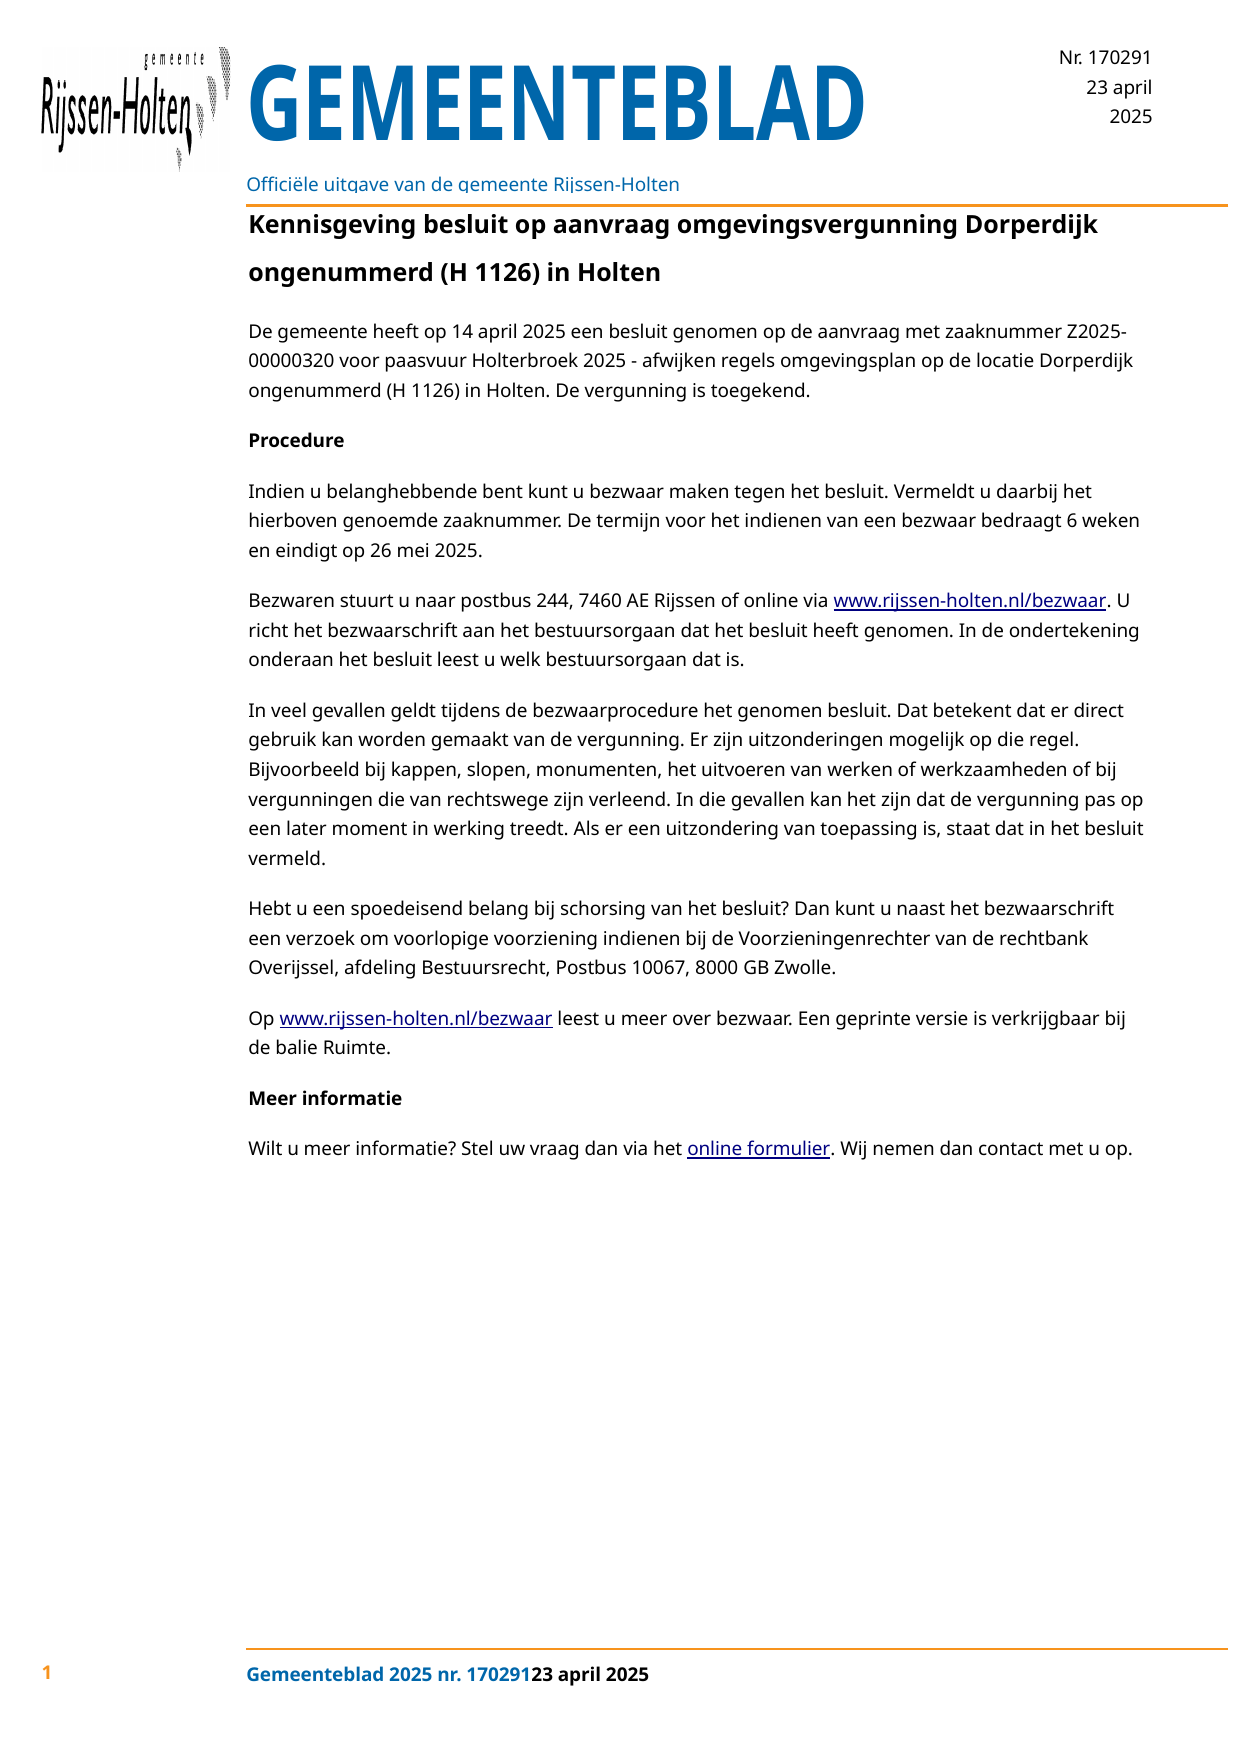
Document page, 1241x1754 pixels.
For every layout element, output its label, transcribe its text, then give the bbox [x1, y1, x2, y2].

text Procedure [248, 427, 1152, 453]
text Bezwaren stuurt u naar postbus 244, 7460 AE Rijssen of online via www.rijssen-holten.nl/bezwaar. U richt het bezwaarschrift aan het bestuursorgaan dat het besluit heeft genomen. In de ondertekening onderaan het besluit leest u welk bestuursorgaan dat is. [248, 587, 1152, 672]
text In veel gevallen geldt tijdens de bezwaarprocedure het genomen besluit. Dat betekent dat er direct gebruik kan worden gemaakt van de vergunning. Er zijn uitzonderingen mogelijk op die regel. Bijvoorbeeld bij kappen, slopen, monumenten, het uitvoeren van werken of werkzaamheden of bij vergunningen die van rechtswege zijn verleend. In die gevallen kan het zijn dat de vergunning pas op een later moment in werking treedt. Als er een uitzondering van toepassing is, staat dat in het besluit vermeld. [248, 697, 1152, 871]
text Hebt u een spoedeisend belang bij schorsing van het besluit? Dan kunt u naast het bezwaarschrift een verzoek om voorlopige voorziening indienen bij de Voorzieningenrechter van de rechtbank Overijssel, afdeling Bestuursrecht, Postbus 10067, 8000 GB Zwolle. [248, 895, 1152, 980]
text Kennisgeving besluit op aanvraag omgevingsvergunning Dorperdijk ongenummerd (H 1126) in Holten [248, 207, 1152, 288]
text Op www.rijssen-holten.nl/bezwaar leest u meer over bezwaar. Een geprinte versie is verkrijgbaar bij de balie Ruimte. [248, 1005, 1152, 1060]
text Indien u belanghebbende bent kunt u bezwaar maken tegen het besluit. Vermeldt u daarbij het hierboven genoemde zaaknummer. De termijn voor het indienen van een bezwaar bedraagt 6 weken en eindigt op 26 mei 2025. [248, 478, 1152, 563]
text Meer informatie [248, 1085, 1152, 1111]
text Wilt u meer informatie? Stel uw vraag dan via het online formulier. Wij nemen dan contact met u op. [248, 1135, 1152, 1161]
text De gemeente heeft op 14 april 2025 een besluit genomen op de aanvraag met zaaknummer Z2025-00000320 voor paasvuur Holterbroek 2025 - afwijken regels omgevingsplan op de locatie Dorperdijk ongenummerd (H 1126) in Holten. De vergunning is toegekend. [248, 318, 1152, 403]
picture [41, 47, 231, 172]
